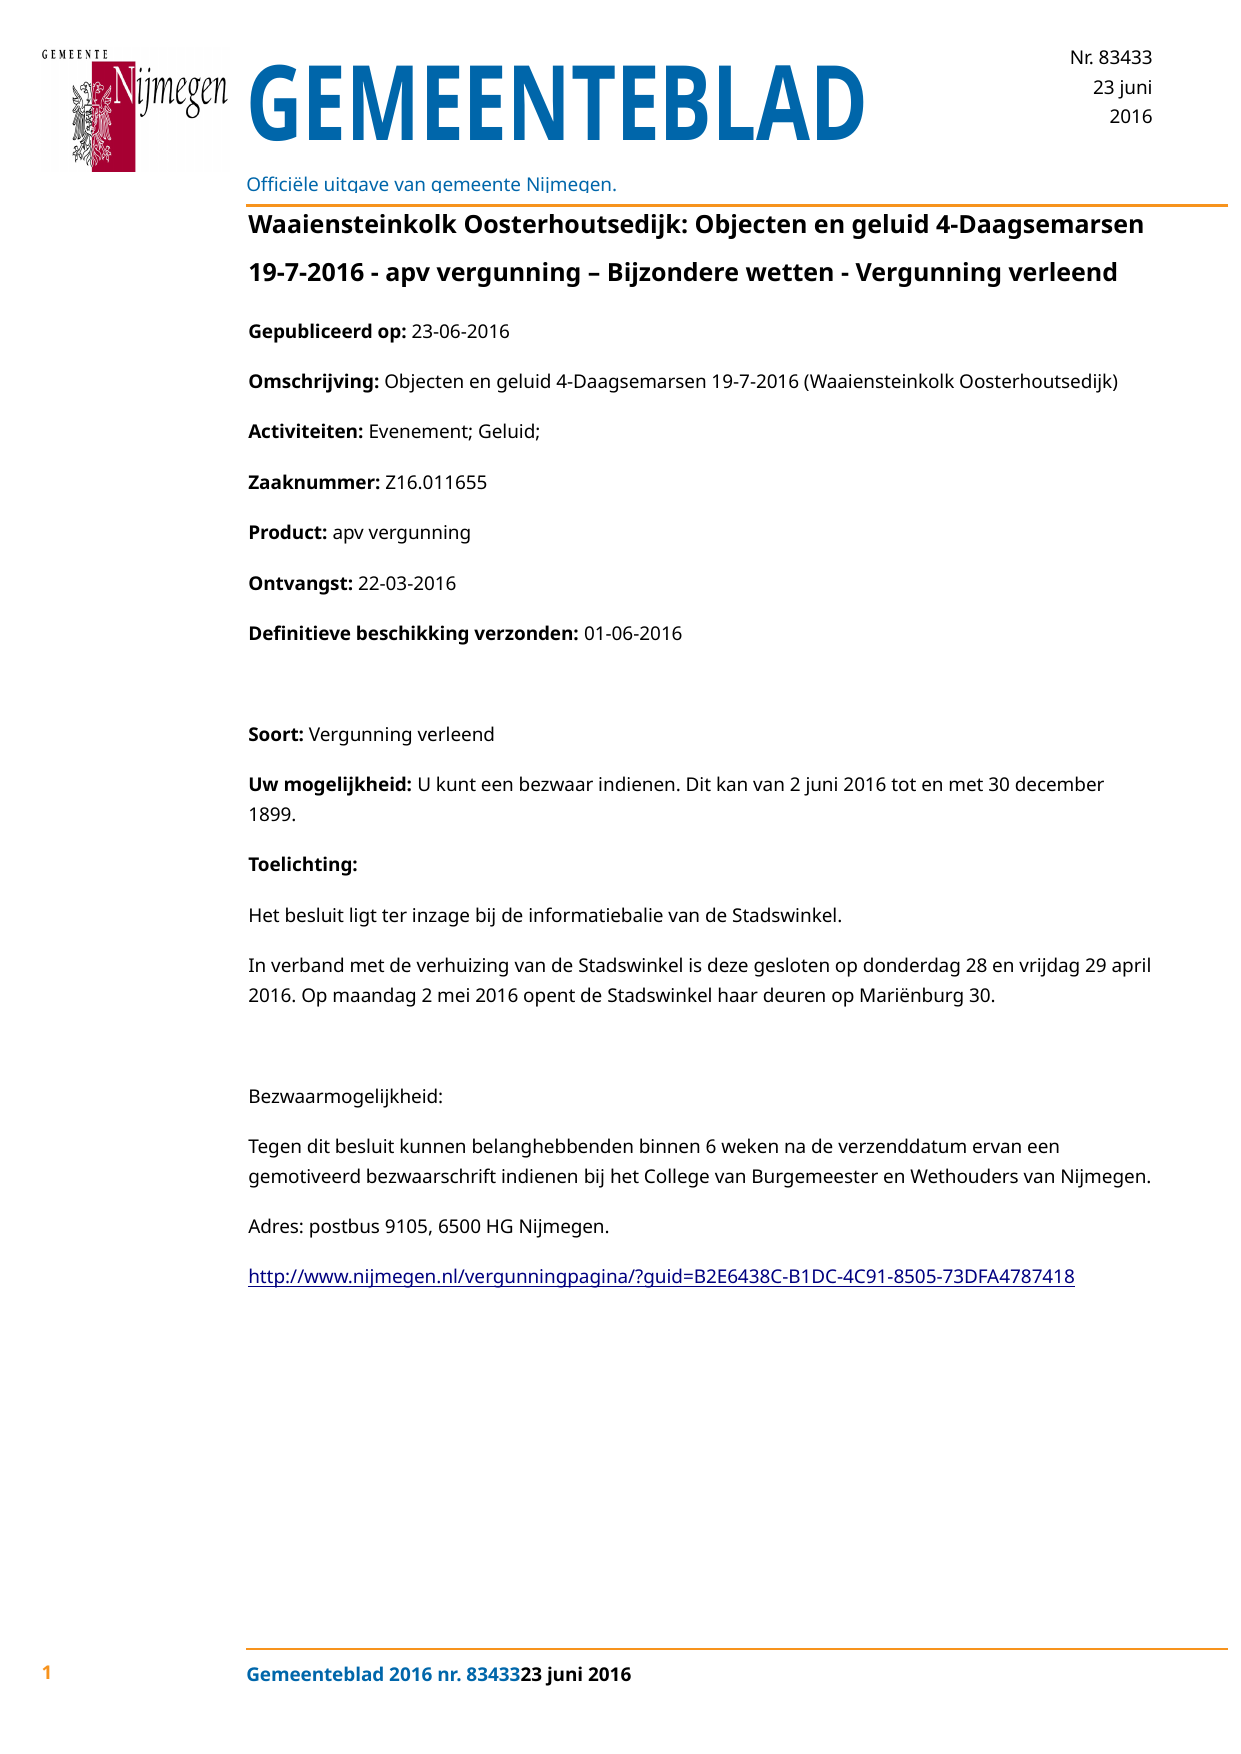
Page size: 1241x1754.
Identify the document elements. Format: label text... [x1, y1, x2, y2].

text Tegen dit besluit kunnen belanghebbenden binnen 6 weken na de verzenddatum ervan een gemotiveerd bezwaarschrift indienen bij het College van Burgemeester en Wethouders van Nijmegen. [248, 1133, 1152, 1189]
picture [41, 47, 231, 172]
text Gepubliceerd op: 23-06-2016 [248, 318, 1152, 344]
text Omschrijving: Objecten en geluid 4-Daagsemarsen 19-7-2016 (Waaiensteinkolk Oosterhoutsedijk) [248, 368, 1152, 394]
text Zaaknummer: Z16.011655 [248, 469, 1152, 495]
text Toelichting: [248, 852, 1152, 877]
text Bezwaarmogelijkheid: [248, 1083, 1152, 1109]
text Het besluit ligt ter inzage bij de informatiebalie van de Stadswinkel. [248, 902, 1152, 928]
text Adres: postbus 9105, 6500 HG Nijmegen. [248, 1213, 1152, 1239]
text Ontvangst: 22-03-2016 [248, 570, 1152, 596]
text Uw mogelijkheid: U kunt een bezwaar indienen. Dit kan van 2 juni 2016 tot en met 30 december 1899. [248, 772, 1152, 827]
text Waaiensteinkolk Oosterhoutsedijk: Objecten en geluid 4-Daagsemarsen 19-7-2016 - apv vergunning – Bijzondere wetten - Vergunning verleend [248, 207, 1152, 288]
text Soort: Vergunning verleend [248, 721, 1152, 747]
text http://www.nijmegen.nl/vergunningpagina/?guid=B2E6438C-B1DC-4C91-8505-73DFA4787418 [248, 1264, 1152, 1289]
text Activiteiten: Evenement; Geluid; [248, 419, 1152, 444]
text Definitieve beschikking verzonden: 01-06-2016 [248, 620, 1152, 646]
text In verband met de verhuizing van de Stadswinkel is deze gesloten op donderdag 28 en vrijdag 29 april 2016. Op maandag 2 mei 2016 opent de Stadswinkel haar deuren op Mariënburg 30. [248, 952, 1152, 1008]
text Product: apv vergunning [248, 519, 1152, 545]
